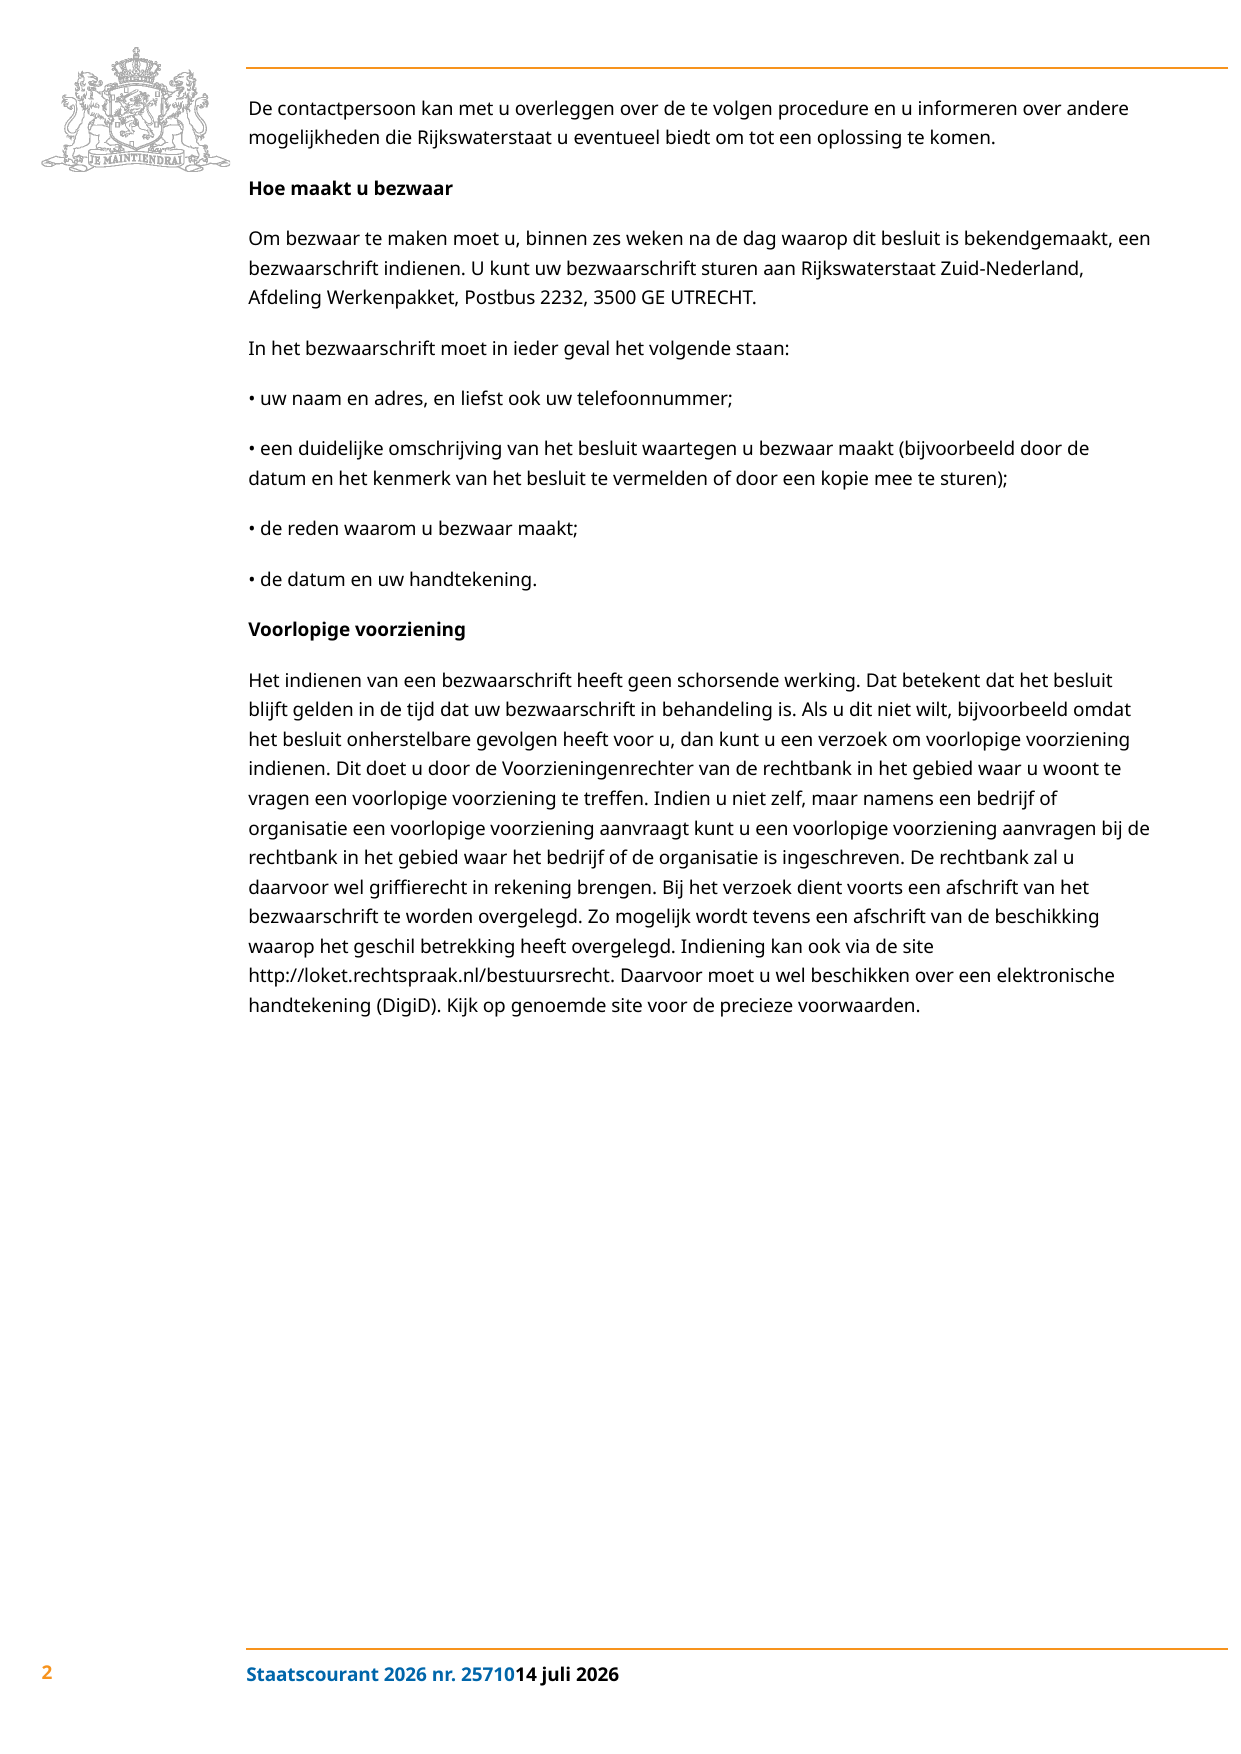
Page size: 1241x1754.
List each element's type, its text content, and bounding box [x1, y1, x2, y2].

text Het indienen van een bezwaarschrift heeft geen schorsende werking. Dat betekent dat het besluit blijft gelden in de tijd dat uw bezwaarschrift in behandeling is. Als u dit niet wilt, bijvoorbeeld omdat het besluit onherstelbare gevolgen heeft voor u, dan kunt u een verzoek om voorlopige voorziening indienen. Dit doet u door de Voorzieningenrechter van de rechtbank in het gebied waar u woont te vragen een voorlopige voorziening te treffen. Indien u niet zelf, maar namens een bedrijf of organisatie een voorlopige voorziening aanvraagt kunt u een voorlopige voorziening aanvragen bij de rechtbank in het gebied waar het bedrijf of de organisatie is ingeschreven. De rechtbank zal u daarvoor wel griffierecht in rekening brengen. Bij het verzoek dient voorts een afschrift van het bezwaarschrift te worden overgelegd. Zo mogelijk wordt tevens een afschrift van de beschikking waarop het geschil betrekking heeft overgelegd. Indiening kan ook via de site http://loket.rechtspraak.nl/bestuursrecht. Daarvoor moet u wel beschikken over een elektronische handtekening (DigiD). Kijk op genoemde site voor de precieze voorwaarden. [248, 667, 1152, 1018]
picture [41, 47, 231, 172]
text • uw naam en adres, en liefst ook uw telefoonnummer; [248, 385, 1152, 411]
text In het bezwaarschrift moet in ieder geval het volgende staan: [248, 335, 1152, 361]
text Om bezwaar te maken moet u, binnen zes weken na de dag waarop dit besluit is bekendgemaakt, een bezwaarschrift indienen. U kunt uw bezwaarschrift sturen aan Rijkswaterstaat Zuid-Nederland, Afdeling Werkenpakket, Postbus 2232, 3500 GE UTRECHT. [248, 225, 1152, 310]
text • de datum en uw handtekening. [248, 566, 1152, 592]
text De contactpersoon kan met u overleggen over de te volgen procedure en u informeren over andere mogelijkheden die Rijkswaterstaat u eventueel biedt om tot een oplossing te komen. [248, 95, 1152, 150]
text • de reden waarom u bezwaar maakt; [248, 516, 1152, 541]
text Hoe maakt u bezwaar [248, 175, 1152, 201]
text Voorlopige voorziening [248, 616, 1152, 642]
text • een duidelijke omschrijving van het besluit waartegen u bezwaar maakt (bijvoorbeeld door de datum en het kenmerk van het besluit te vermelden of door een kopie mee te sturen); [248, 436, 1152, 491]
